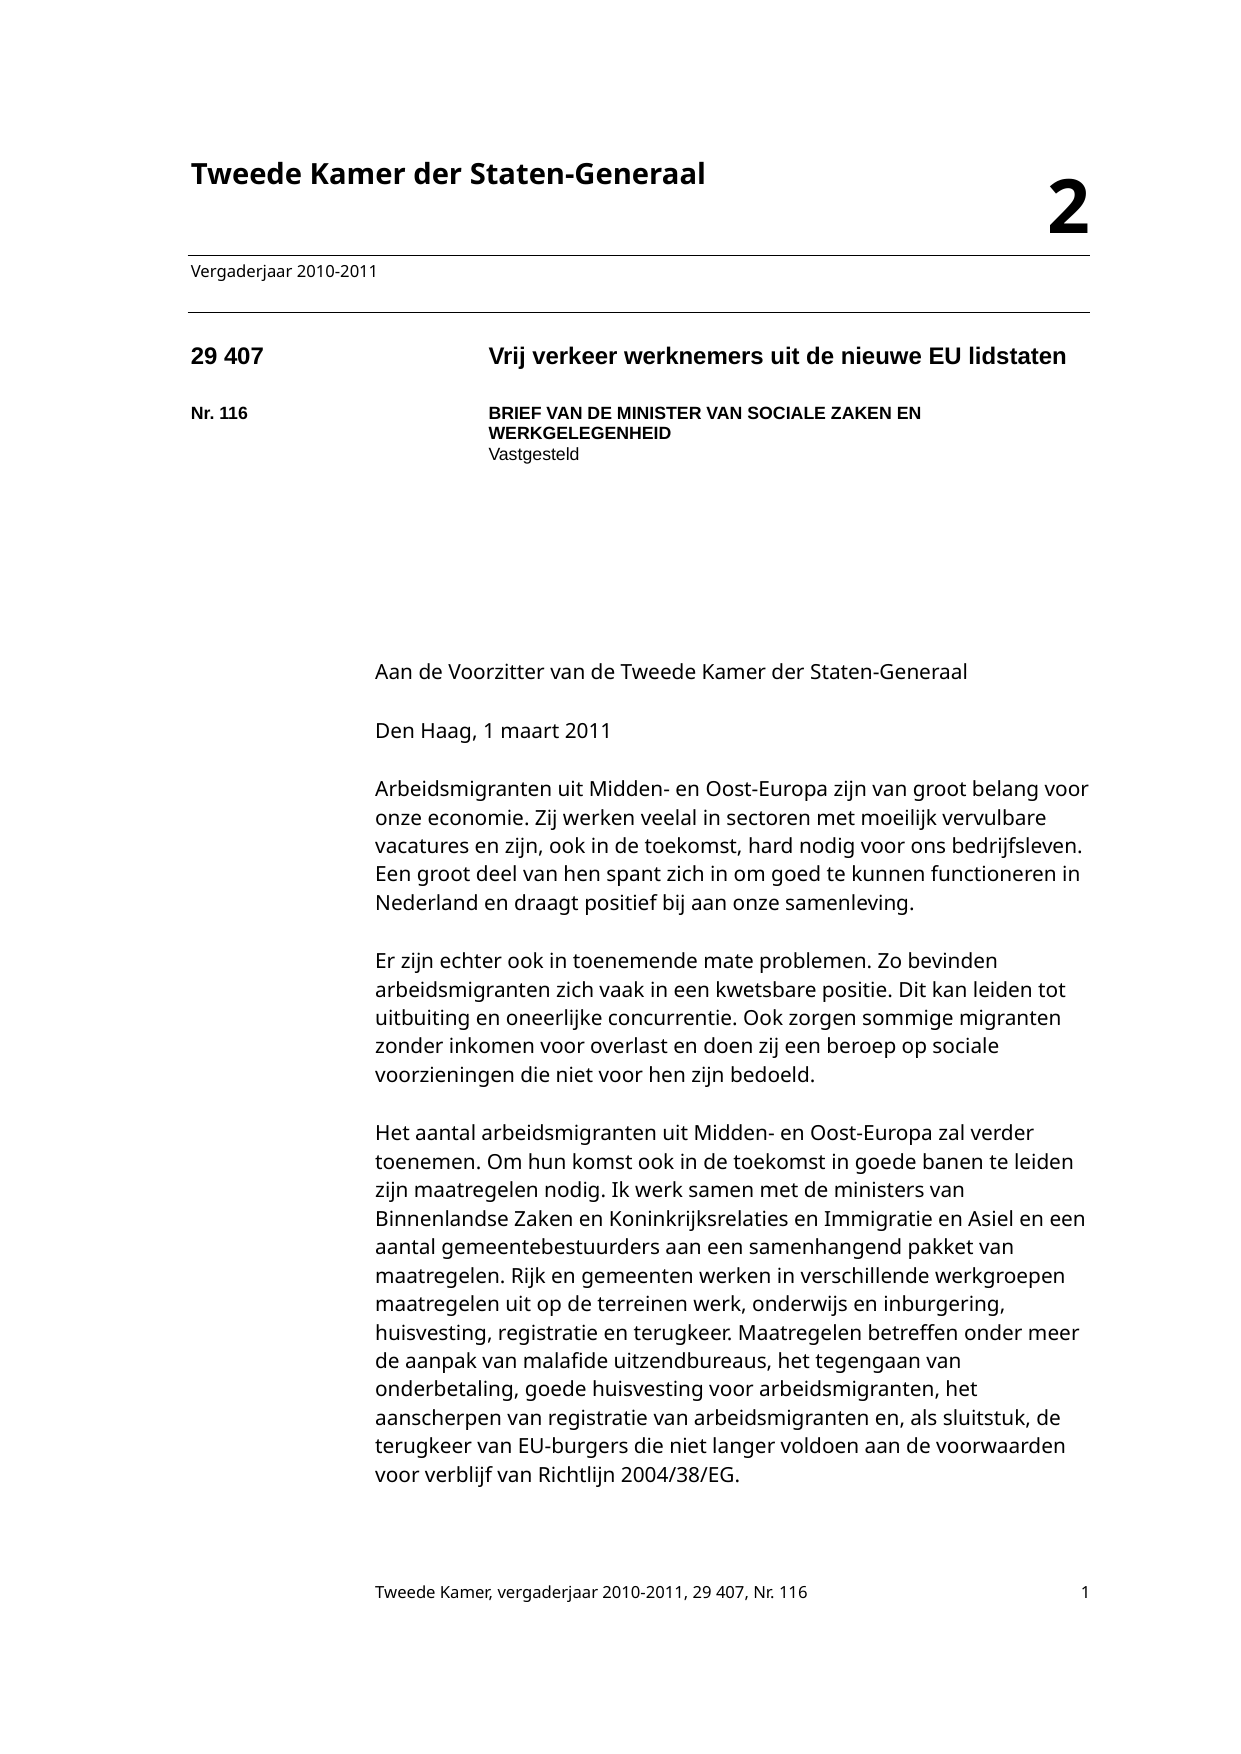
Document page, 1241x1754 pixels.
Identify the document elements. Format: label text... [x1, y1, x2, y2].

table_cell [485, 313, 1090, 339]
table_header Tweede Kamer der Staten-Generaal [188, 150, 909, 255]
table_cell BRIEF VAN DE MINISTER VAN SOCIALE ZAKEN EN WERKGELEGENHEID Vastgesteld [485, 399, 1090, 539]
table_cell 29 407 [188, 339, 485, 399]
table_cell Nr. 116 [188, 399, 485, 539]
table_header 2 [910, 150, 1090, 255]
table_cell Vrij verkeer werknemers uit de nieuwe EU lidstaten [485, 339, 1090, 399]
text Het aantal arbeidsmigranten uit Midden- en Oost-Europa zal verder toenemen. Om hun komst ook in de toekomst in goede banen te leiden zijn maatregelen nodig. Ik werk samen met de ministers van Binnenlandse Zaken en Koninkrijksrelaties en Immigratie en Asiel en een aantal gemeentebestuurders aan een samenhangend pakket van maatregelen. Rijk en gemeenten werken in verschillende werkgroepen maatregelen uit op de terreinen werk, onderwijs en inburgering, huisvesting, registratie en terugkeer. Maatregelen betreffen onder meer de aanpak van malafide uitzendbureaus, het tegengaan van onderbetaling, goede huisvesting voor arbeidsmigranten, het aanscherpen van registratie van arbeidsmigranten en, als sluitstuk, de terugkeer van EU-burgers die niet langer voldoen aan de voorwaarden voor verblijf van Richtlijn 2004/38/EG. [375, 1118, 1090, 1488]
text Arbeidsmigranten uit Midden- en Oost-Europa zijn van groot belang voor onze economie. Zij werken veelal in sectoren met moeilijk vervulbare vacatures en zijn, ook in de toekomst, hard nodig voor ons bedrijfsleven. Een groot deel van hen spant zich in om goed te kunnen functioneren in Nederland en draagt positief bij aan onze samenleving. [375, 774, 1090, 916]
text Er zijn echter ook in toenemende mate problemen. Zo bevinden arbeidsmigranten zich vaak in een kwetsbare positie. Dit kan leiden tot uitbuiting en oneerlijke concurrentie. Ook zorgen sommige migranten zonder inkomen voor overlast en doen zij een beroep op sociale voorzieningen die niet voor hen zijn bedoeld. [375, 946, 1090, 1088]
table_cell [485, 256, 1090, 312]
table_cell [188, 313, 485, 339]
table_cell Vergaderjaar 2010-2011 [188, 256, 485, 312]
text Den Haag, 1 maart 2011 [375, 716, 1090, 744]
text Aan de Voorzitter van de Tweede Kamer der Staten-Generaal [375, 657, 1090, 686]
